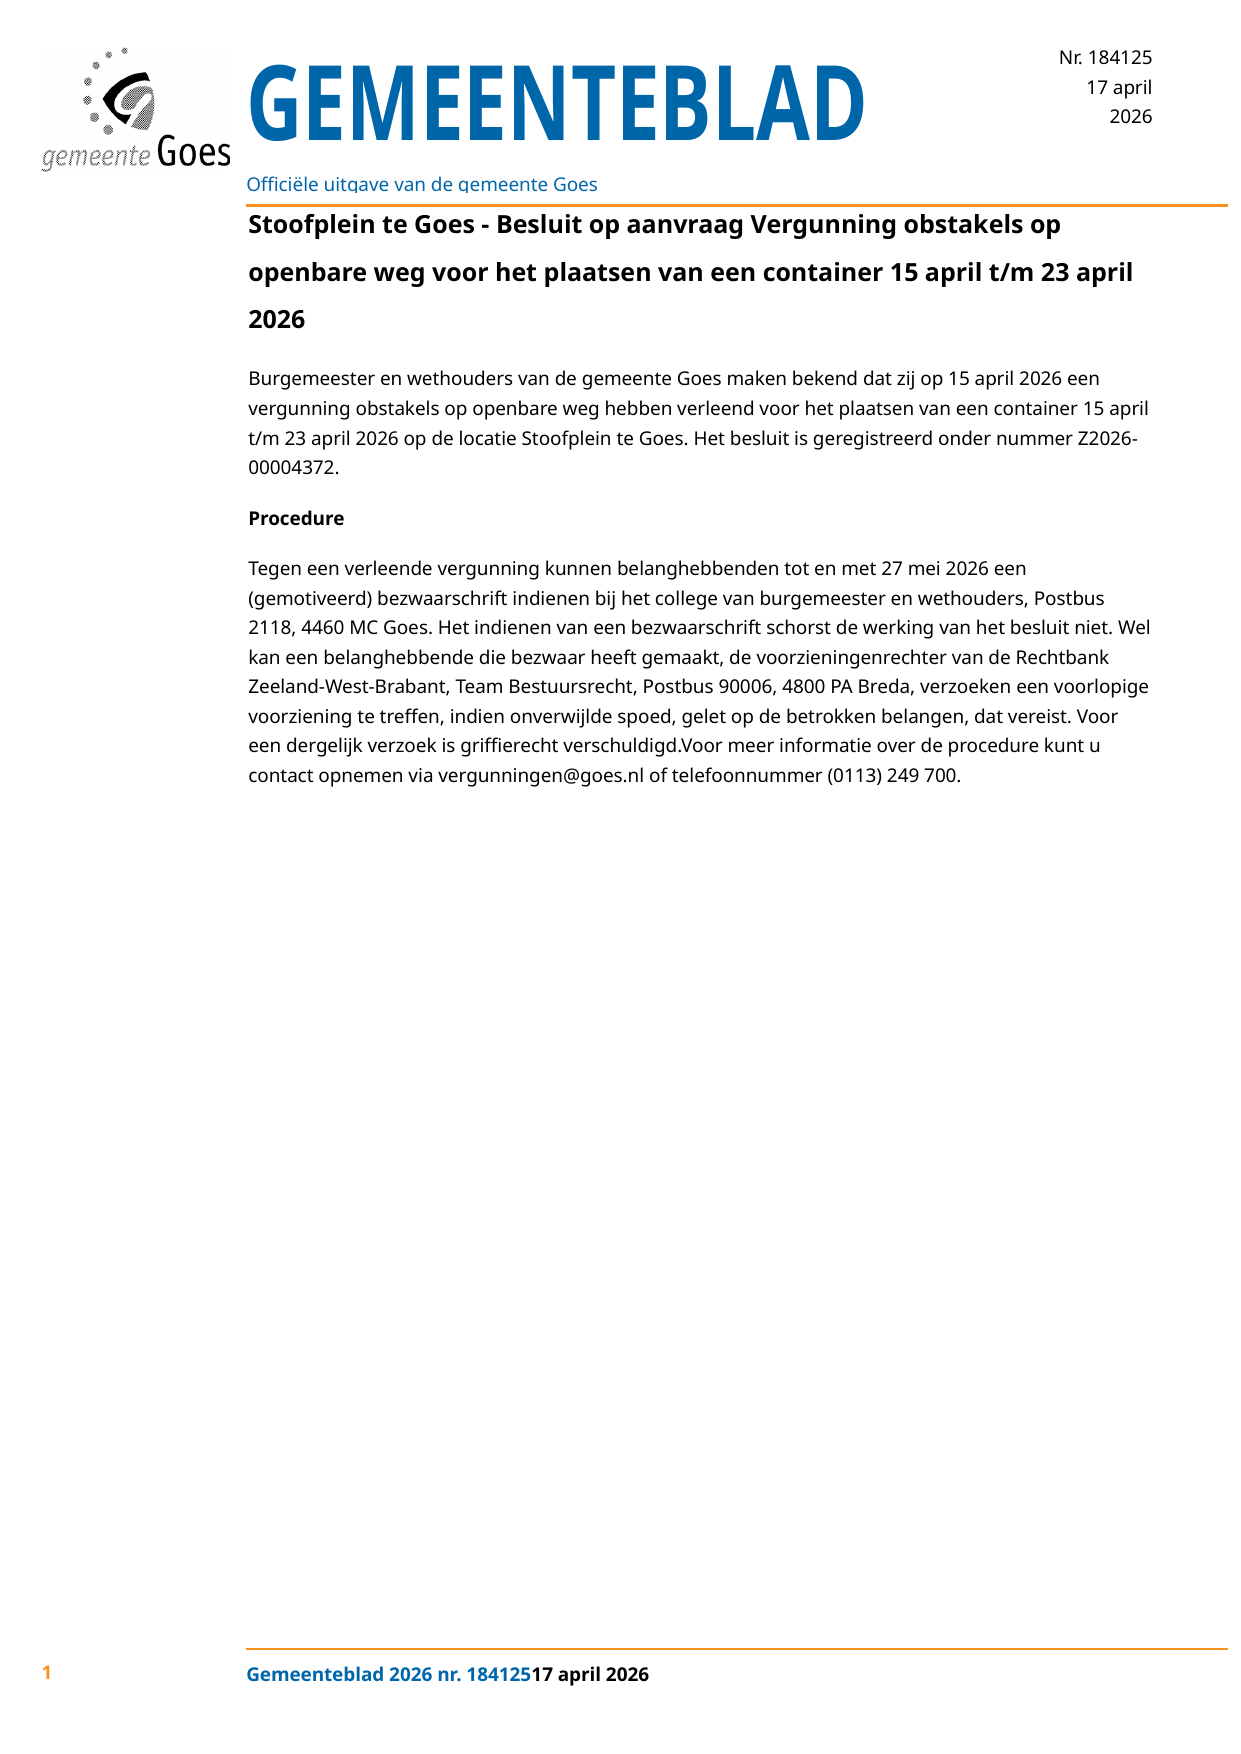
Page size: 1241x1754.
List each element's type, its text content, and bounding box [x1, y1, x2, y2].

picture [41, 47, 231, 172]
text Procedure [248, 505, 1152, 530]
text Stoofplein te Goes - Besluit op aanvraag Vergunning obstakels op openbare weg voor het plaatsen van een container 15 april t/m 23 april 2026 [248, 207, 1152, 336]
text Burgemeester en wethouders van de gemeente Goes maken bekend dat zij op 15 april 2026 een vergunning obstakels op openbare weg hebben verleend voor het plaatsen van een container 15 april t/m 23 april 2026 op de locatie Stoofplein te Goes. Het besluit is geregistreerd onder nummer Z2026-00004372. [248, 366, 1152, 480]
text Tegen een verleende vergunning kunnen belanghebbenden tot en met 27 mei 2026 een (gemotiveerd) bezwaarschrift indienen bij het college van burgemeester en wethouders, Postbus 2118, 4460 MC Goes. Het indienen van een bezwaarschrift schorst de werking van het besluit niet. Wel kan een belanghebbende die bezwaar heeft gemaakt, de voorzieningenrechter van de Rechtbank Zeeland-West-Brabant, Team Bestuursrecht, Postbus 90006, 4800 PA Breda, verzoeken een voorlopige voorziening te treffen, indien onverwijlde spoed, gelet op de betrokken belangen, dat vereist. Voor een dergelijk verzoek is griffierecht verschuldigd.Voor meer informatie over de procedure kunt u contact opnemen via vergunningen@goes.nl of telefoonnummer (0113) 249 700. [248, 555, 1152, 788]
